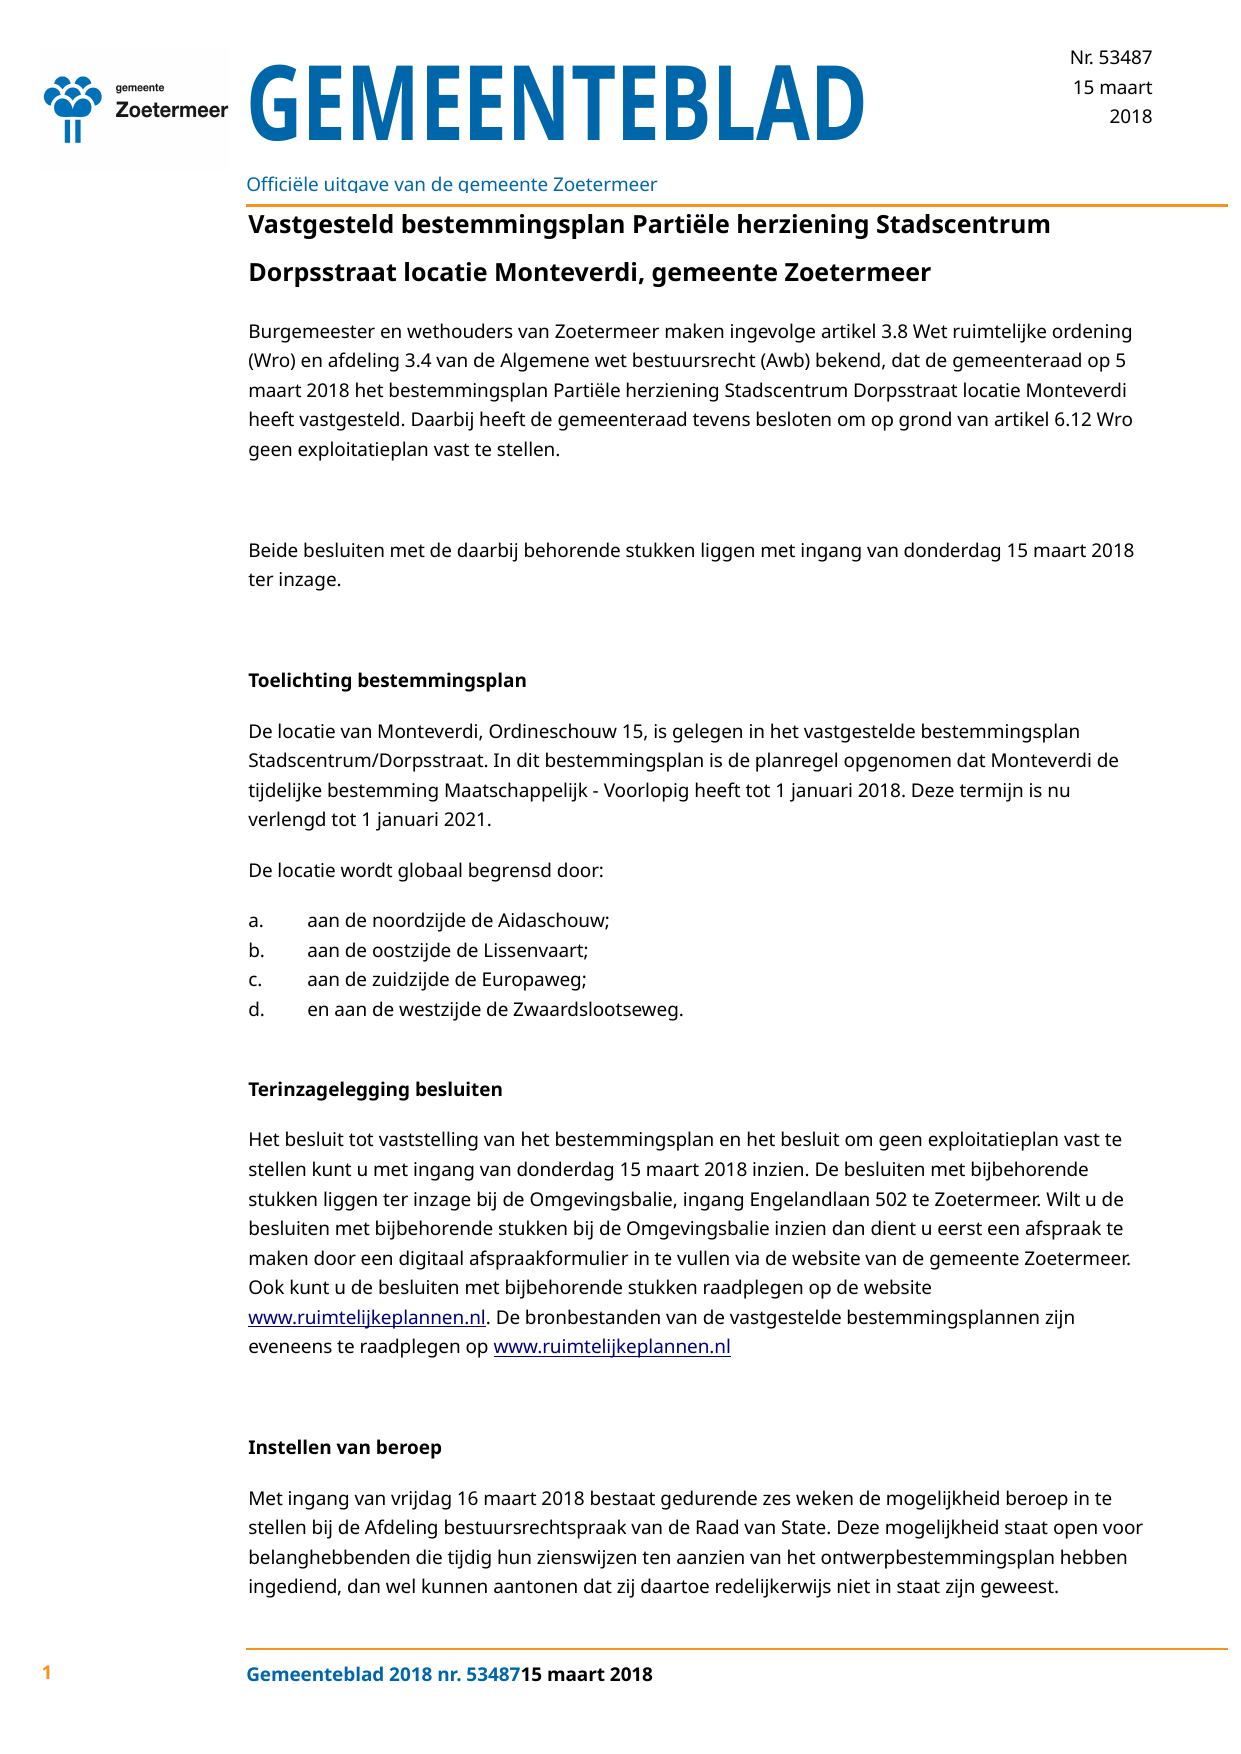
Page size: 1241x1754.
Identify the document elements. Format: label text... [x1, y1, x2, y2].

text De locatie wordt globaal begrensd door: [248, 857, 1152, 883]
text Toelichting bestemmingsplan [248, 667, 1152, 693]
text Het besluit tot vaststelling van het bestemmingsplan en het besluit om geen exploitatieplan vast te stellen kunt u met ingang van donderdag 15 maart 2018 inzien. De besluiten met bijbehorende stukken liggen ter inzage bij de Omgevingsbalie, ingang Engelandlaan 502 te Zoetermeer. Wilt u de besluiten met bijbehorende stukken bij de Omgevingsbalie inzien dan dient u eerst een afspraak te maken door een digitaal afspraakformulier in te vullen via de website van de gemeente Zoetermeer. Ook kunt u de besluiten met bijbehorende stukken raadplegen op de website www.ruimtelijkeplannen.nl. De bronbestanden van de vastgestelde bestemmingsplannen zijn eveneens te raadplegen op www.ruimtelijkeplannen.nl [248, 1127, 1152, 1359]
list aan de noordzijde de Aidaschouw; [248, 907, 1152, 933]
text De locatie van Monteverdi, Ordineschouw 15, is gelegen in het vastgestelde bestemmingsplan Stadscentrum/Dorpsstraat. In dit bestemmingsplan is de planregel opgenomen dat Monteverdi de tijdelijke bestemming Maatschappelijk - Voorlopig heeft tot 1 januari 2018. Deze termijn is nu verlengd tot 1 januari 2021. [248, 718, 1152, 832]
text Instellen van beroep [248, 1434, 1152, 1460]
text Vastgesteld bestemmingsplan Partiële herziening Stadscentrum Dorpsstraat locatie Monteverdi, gemeente Zoetermeer [248, 207, 1152, 288]
text Burgemeester en wethouders van Zoetermeer maken ingevolge artikel 3.8 Wet ruimtelijke ordening (Wro) en afdeling 3.4 van de Algemene wet bestuursrecht (Awb) bekend, dat de gemeenteraad op 5 maart 2018 het bestemmingsplan Partiële herziening Stadscentrum Dorpsstraat locatie Monteverdi heeft vastgesteld. Daarbij heeft de gemeenteraad tevens besloten om op grond van artikel 6.12 Wro geen exploitatieplan vast te stellen. [248, 318, 1152, 462]
text Met ingang van vrijdag 16 maart 2018 bestaat gedurende zes weken de mogelijkheid beroep in te stellen bij de Afdeling bestuursrechtspraak van de Raad van State. Deze mogelijkheid staat open voor belanghebbenden die tijdig hun zienswijzen ten aanzien van het ontwerpbestemmingsplan hebben ingediend, dan wel kunnen aantonen dat zij daartoe redelijkerwijs niet in staat zijn geweest. [248, 1485, 1152, 1599]
list aan de oostzijde de Lissenvaart; [248, 937, 1152, 963]
text Beide besluiten met de daarbij behorende stukken liggen met ingang van donderdag 15 maart 2018 ter inzage. [248, 537, 1152, 592]
list aan de zuidzijde de Europaweg; [248, 967, 1152, 992]
list en aan de westzijde de Zwaardslootseweg. [248, 996, 1152, 1022]
picture [41, 47, 231, 172]
text Terinzagelegging besluiten [248, 1076, 1152, 1102]
